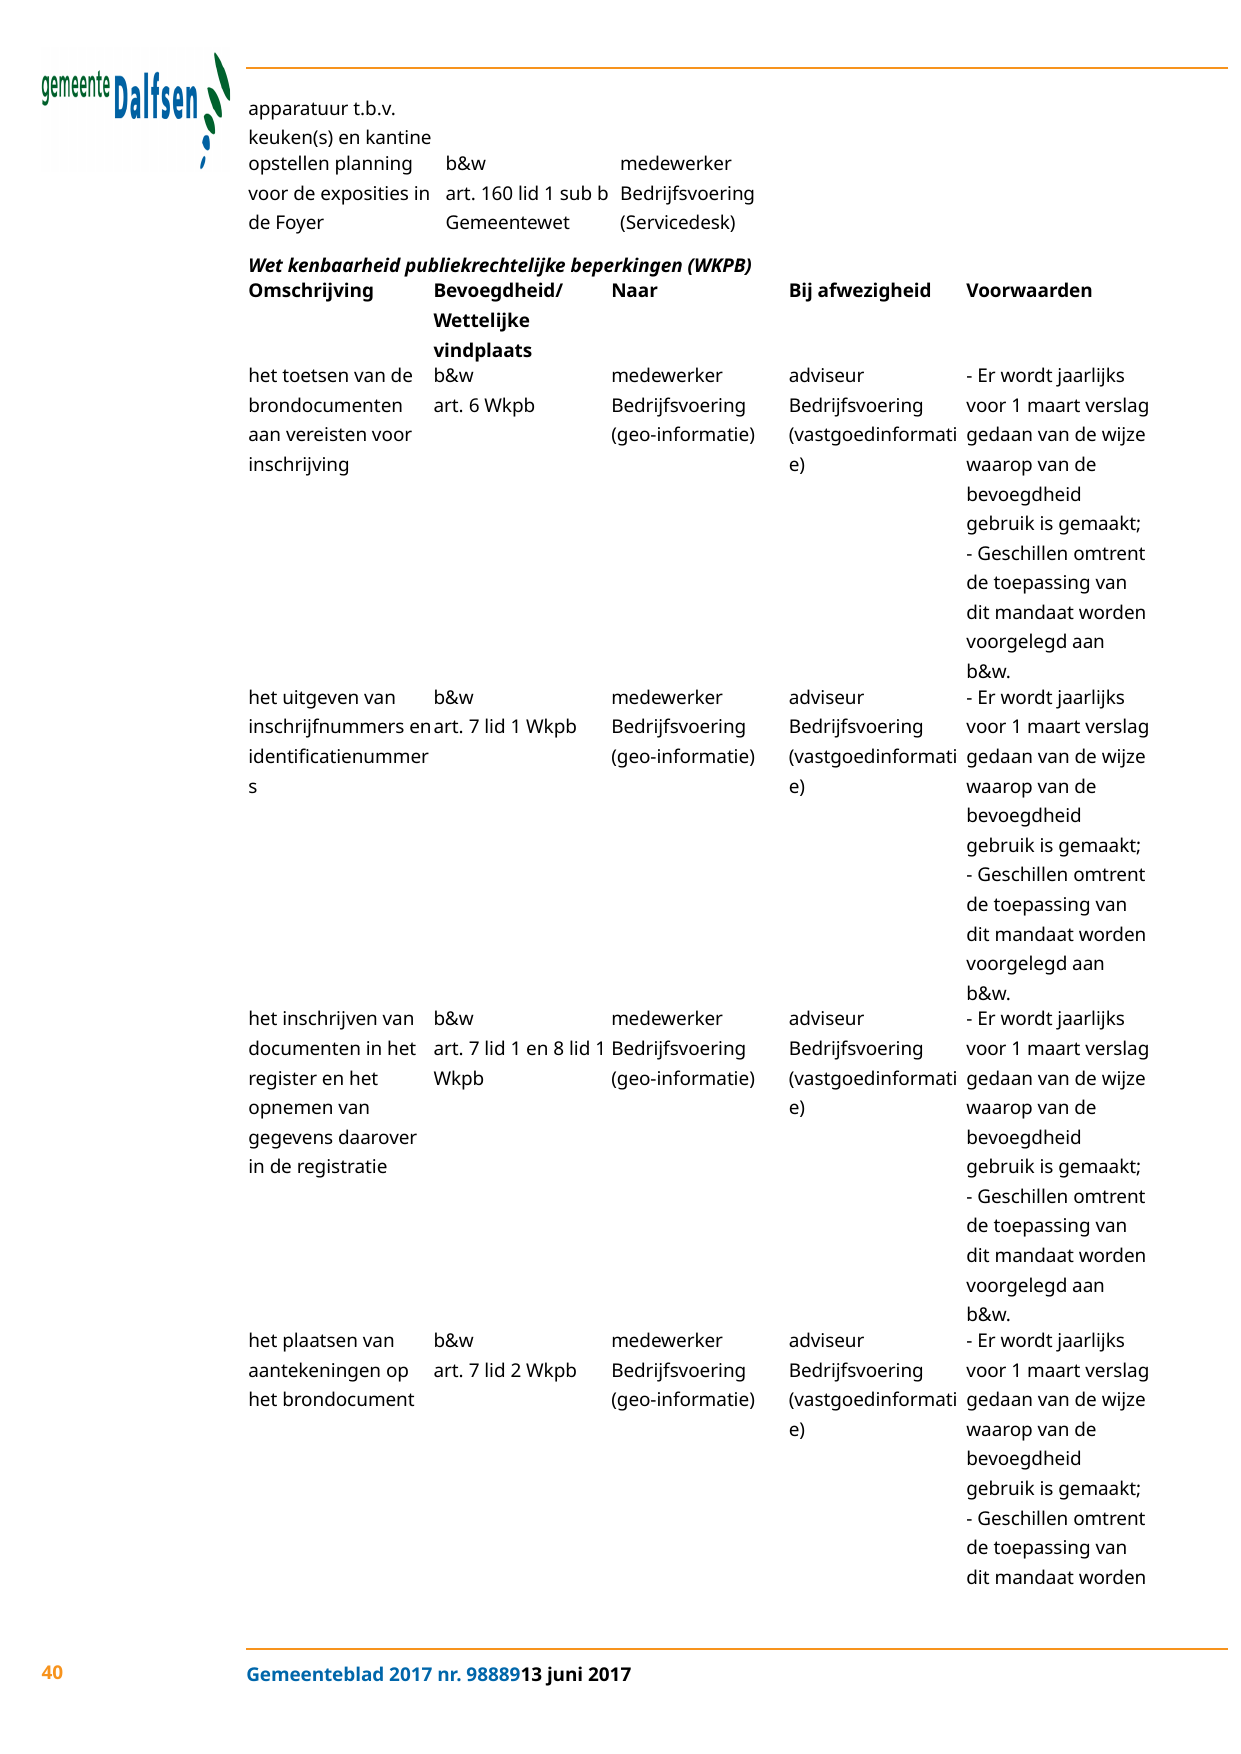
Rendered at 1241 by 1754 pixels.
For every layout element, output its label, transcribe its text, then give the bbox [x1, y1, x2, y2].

table_cell medewerker Bedrijfsvoering (geo-informatie) [611, 1006, 788, 1327]
table_cell medewerker Bedrijfsvoering (geo-informatie) [611, 1327, 788, 1589]
table_cell - Er wordt jaarlijks voor 1 maart verslag gedaan van de wijze waarop van de bevoegdheid gebruik is gemaakt; - Geschillen omtrent de toepassing van dit mandaat worden voorgelegd aan b&w. [966, 363, 1152, 684]
text Wet kenbaarheid publiekrechtelijke beperkingen (WKPB) [248, 252, 1152, 277]
table_cell b&w art. 7 lid 1 en 8 lid 1 Wkpb [433, 1006, 611, 1327]
table_cell - Er wordt jaarlijks voor 1 maart verslag gedaan van de wijze waarop van de bevoegdheid gebruik is gemaakt; - Geschillen omtrent de toepassing van dit mandaat worden [966, 1327, 1152, 1589]
table_cell b&w art. 160 lid 1 sub b Gemeentewet [445, 150, 620, 235]
table_cell [620, 95, 795, 150]
table_header Voorwaarden [966, 278, 1152, 362]
table_cell [969, 150, 1152, 235]
table_cell medewerker Bedrijfsvoering (geo-informatie) [611, 363, 788, 684]
table_cell [795, 95, 969, 150]
table_header Omschrijving [248, 278, 433, 362]
table_cell adviseur Bedrijfsvoering (vastgoedinformatie) [789, 1327, 966, 1589]
picture [41, 47, 231, 172]
table_cell b&w art. 7 lid 1 Wkpb [433, 684, 611, 1006]
table_cell - Er wordt jaarlijks voor 1 maart verslag gedaan van de wijze waarop van de bevoegdheid gebruik is gemaakt; - Geschillen omtrent de toepassing van dit mandaat worden voorgelegd aan b&w. [966, 1006, 1152, 1327]
table_cell het uitgeven van inschrijfnummers en identificatienummers [248, 684, 433, 1006]
table_header Bevoegdheid/Wettelijke vindplaats [433, 278, 611, 362]
table_cell b&w art. 7 lid 2 Wkpb [433, 1327, 611, 1589]
table_cell adviseur Bedrijfsvoering (vastgoedinformatie) [789, 1006, 966, 1327]
table_cell het toetsen van de brondocumenten aan vereisten voor inschrijving [248, 363, 433, 684]
table_cell - Er wordt jaarlijks voor 1 maart verslag gedaan van de wijze waarop van de bevoegdheid gebruik is gemaakt; - Geschillen omtrent de toepassing van dit mandaat worden voorgelegd aan b&w. [966, 684, 1152, 1006]
table_cell [795, 150, 969, 235]
table_cell adviseur Bedrijfsvoering (vastgoedinformatie) [789, 684, 966, 1006]
table_cell opstellen planning voor de exposities in de Foyer [248, 150, 445, 235]
table_cell [969, 95, 1152, 150]
table_cell medewerker Bedrijfsvoering (Servicedesk) [620, 150, 795, 235]
table_cell [445, 95, 620, 150]
table_header Bij afwezigheid [789, 278, 966, 362]
table_cell het plaatsen van aantekeningen op het brondocument [248, 1327, 433, 1589]
table_cell medewerker Bedrijfsvoering (geo-informatie) [611, 684, 788, 1006]
table_cell adviseur Bedrijfsvoering (vastgoedinformatie) [789, 363, 966, 684]
table_cell apparatuur t.b.v. keuken(s) en kantine [248, 95, 445, 150]
table_cell het inschrijven van documenten in het register en het opnemen van gegevens daarover in de registratie [248, 1006, 433, 1327]
table_cell b&w art. 6 Wkpb [433, 363, 611, 684]
table_header Naar [611, 278, 788, 362]
